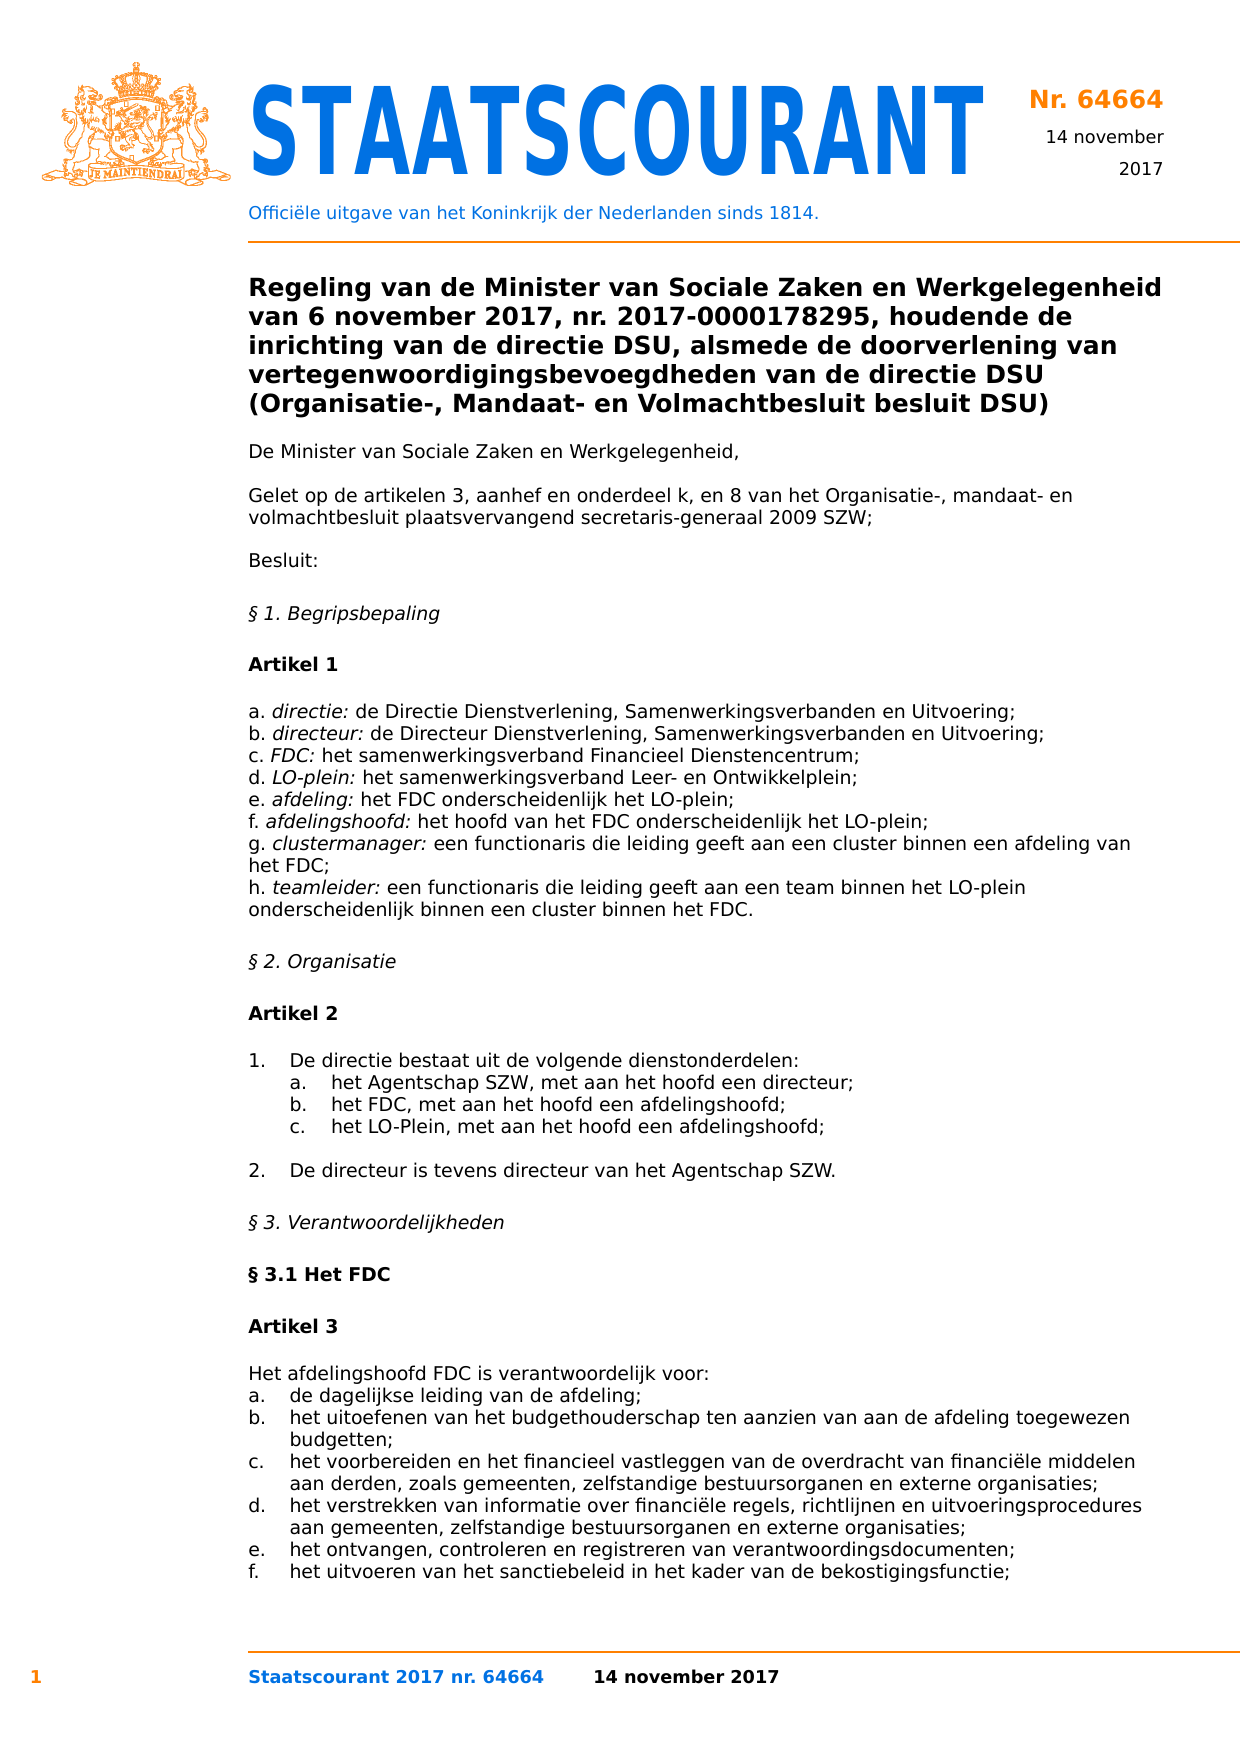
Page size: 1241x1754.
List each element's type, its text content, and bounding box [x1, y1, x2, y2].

text d. het verstrekken van informatie over financiële regels, richtlijnen en uitvoeringsprocedures aan gemeenten, zelfstandige bestuursorganen en externe organisaties; [248, 1495, 1163, 1539]
text e. afdeling: het FDC onderscheidenlijk het LO-plein; [248, 789, 1163, 811]
picture [41, 62, 231, 186]
text Het afdelingshoofd FDC is verantwoordelijk voor: [248, 1363, 1163, 1385]
table_cell 14 november [998, 121, 1240, 153]
subtitle § 2. Organisatie [248, 951, 1163, 973]
text c. het voorbereiden en het financieel vastleggen van de overdracht van financiële middelen aan derden, zoals gemeenten, zelfstandige bestuursorganen en externe organisaties; [248, 1451, 1163, 1495]
text h. teamleider: een functionaris die leiding geeft aan een team binnen het LO-plein onderscheidenlijk binnen een cluster binnen het FDC. [248, 877, 1163, 921]
text b. het FDC, met aan het hoofd een afdelingshoofd; [289, 1094, 1163, 1116]
table_cell 2017 [998, 153, 1240, 203]
subtitle Artikel 3 [248, 1316, 1163, 1338]
subtitle § 3. Verantwoordelijkheden [248, 1212, 1163, 1234]
text e. het ontvangen, controleren en registreren van verantwoordingsdocumenten; [248, 1539, 1163, 1561]
table_header STAATSCOURANT [248, 62, 998, 203]
subtitle § 1. Begripsbepaling [248, 602, 1163, 624]
text c. het LO-Plein, met aan het hoofd een afdelingshoofd; [289, 1116, 1163, 1138]
text f. afdelingshoofd: het hoofd van het FDC onderscheidenlijk het LO-plein; [248, 811, 1163, 833]
subtitle Artikel 2 [248, 1003, 1163, 1025]
text a. de dagelijkse leiding van de afdeling; [248, 1385, 1163, 1407]
text b. het uitoefenen van het budgethouderschap ten aanzien van aan de afdeling toegewezen budgetten; [248, 1407, 1163, 1451]
text d. LO-plein: het samenwerkingsverband Leer- en Ontwikkelplein; [248, 767, 1163, 789]
text b. directeur: de Directeur Dienstverlening, Samenwerkingsverbanden en Uitvoering; [248, 723, 1163, 745]
text a. het Agentschap SZW, met aan het hoofd een directeur; [289, 1072, 1163, 1094]
text Besluit: [248, 550, 1163, 572]
table_header Nr. 64664 [998, 62, 1240, 121]
table_cell Officiële uitgave van het Koninkrijk der Nederlanden sinds 1814. [248, 203, 1240, 241]
table_header [25, 62, 248, 241]
subtitle Regeling van de Minister van Sociale Zaken en Werkgelegenheid van 6 november 2017, nr. 2017-0000178295, houdende de inrichting van de directie DSU, alsmede de doorverlening van vertegenwoordigingsbevoegdheden van de directie DSU (Organisatie-, Mandaat- en Volmachtbesluit besluit DSU) [248, 273, 1163, 419]
text 1. De directie bestaat uit de volgende dienstonderdelen: [248, 1050, 1163, 1072]
text Gelet op de artikelen 3, aanhef en onderdeel k, en 8 van het Organisatie-, mandaat- en volmachtbesluit plaatsvervangend secretaris-generaal 2009 SZW; [248, 484, 1163, 528]
text 2. De directeur is tevens directeur van het Agentschap SZW. [248, 1160, 1163, 1182]
text a. directie: de Directie Dienstverlening, Samenwerkingsverbanden en Uitvoering; [248, 701, 1163, 723]
text g. clustermanager: een functionaris die leiding geeft aan een cluster binnen een afdeling van het FDC; [248, 833, 1163, 877]
text c. FDC: het samenwerkingsverband Financieel Dienstencentrum; [248, 745, 1163, 767]
text De Minister van Sociale Zaken en Werkgelegenheid, [248, 441, 1163, 463]
text f. het uitvoeren van het sanctiebeleid in het kader van de bekostigingsfunctie; [248, 1561, 1163, 1583]
subtitle § 3.1 Het FDC [248, 1264, 1163, 1286]
subtitle Artikel 1 [248, 654, 1163, 676]
